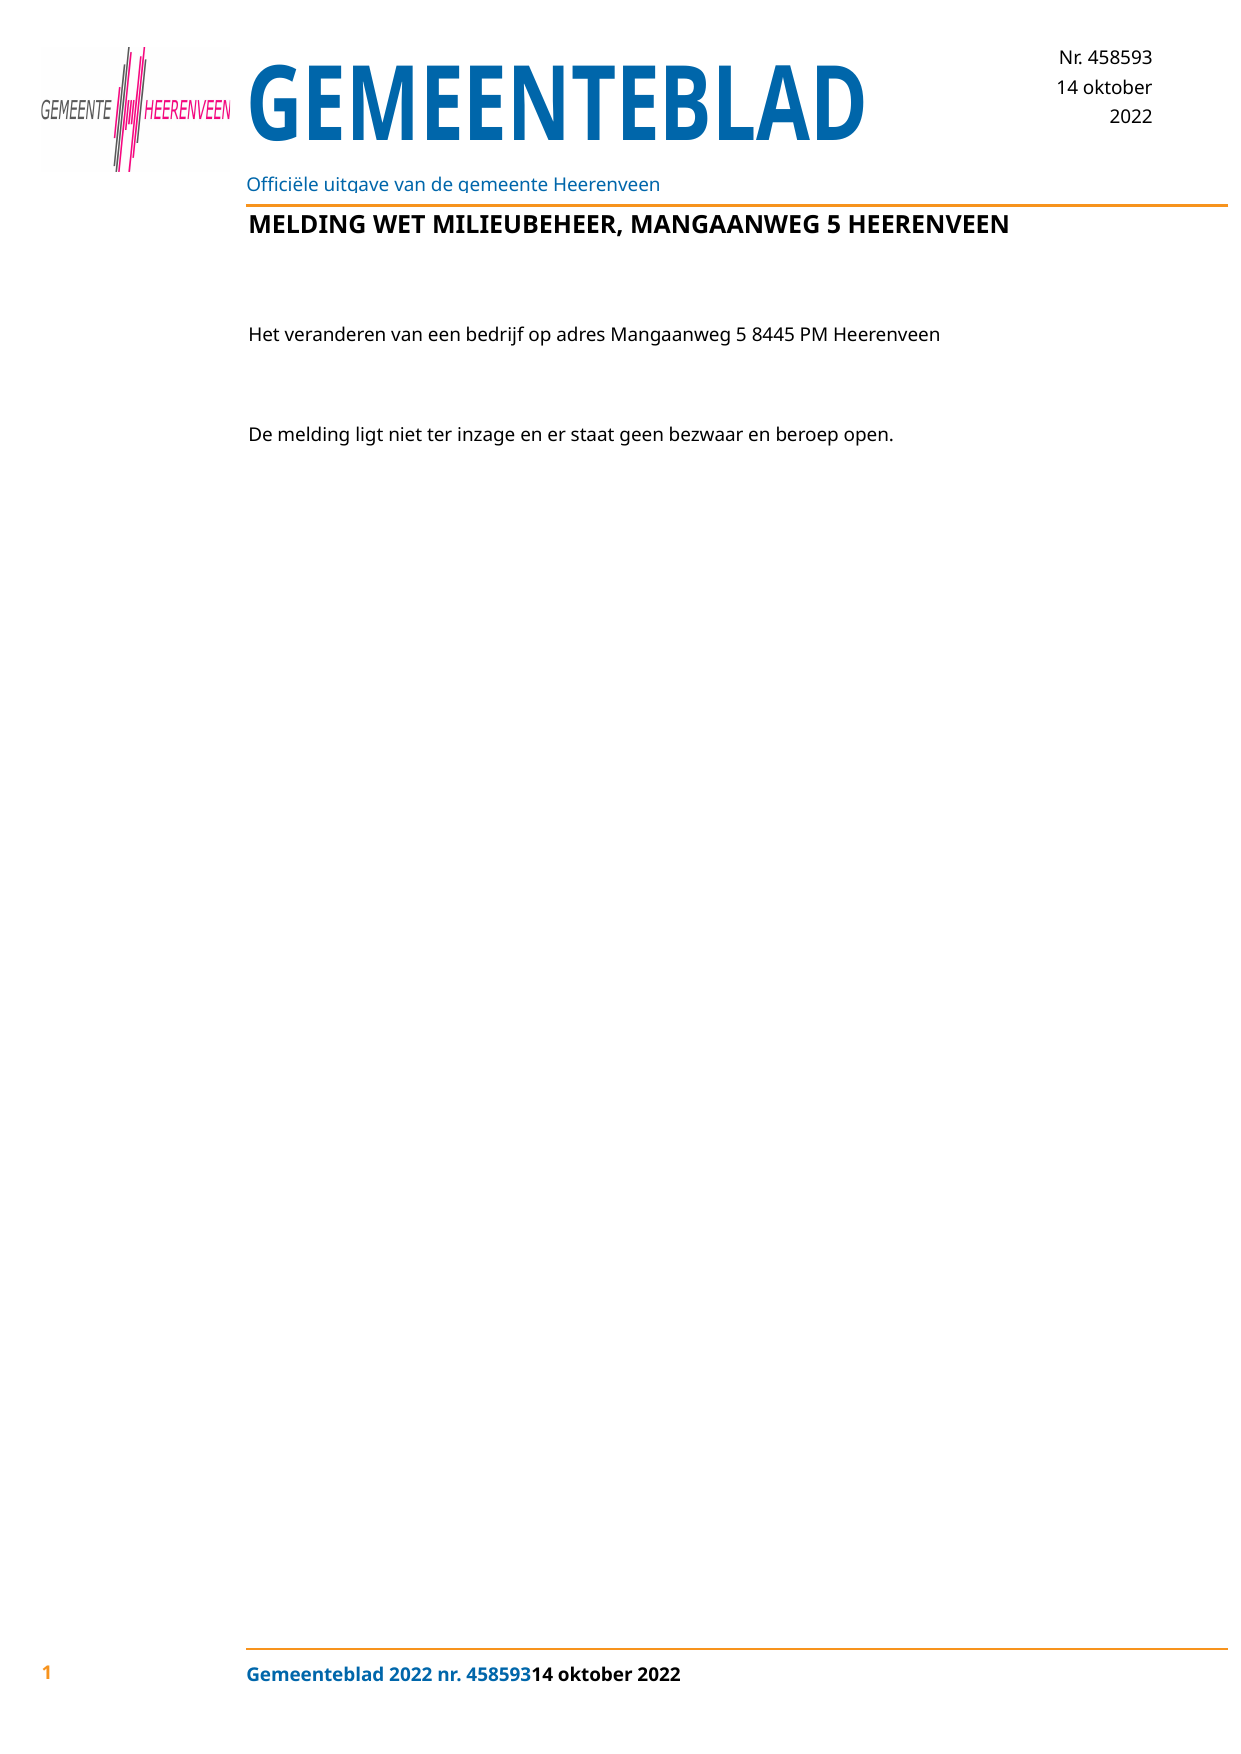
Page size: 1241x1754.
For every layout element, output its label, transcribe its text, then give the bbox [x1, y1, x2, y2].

text De melding ligt niet ter inzage en er staat geen bezwaar en beroep open. [248, 422, 1152, 447]
text Het veranderen van een bedrijf op adres Mangaanweg 5 8445 PM Heerenveen [248, 321, 1152, 346]
picture [41, 47, 231, 172]
text MELDING WET MILIEUBEHEER, MANGAANWEG 5 HEERENVEEN [248, 207, 1152, 241]
